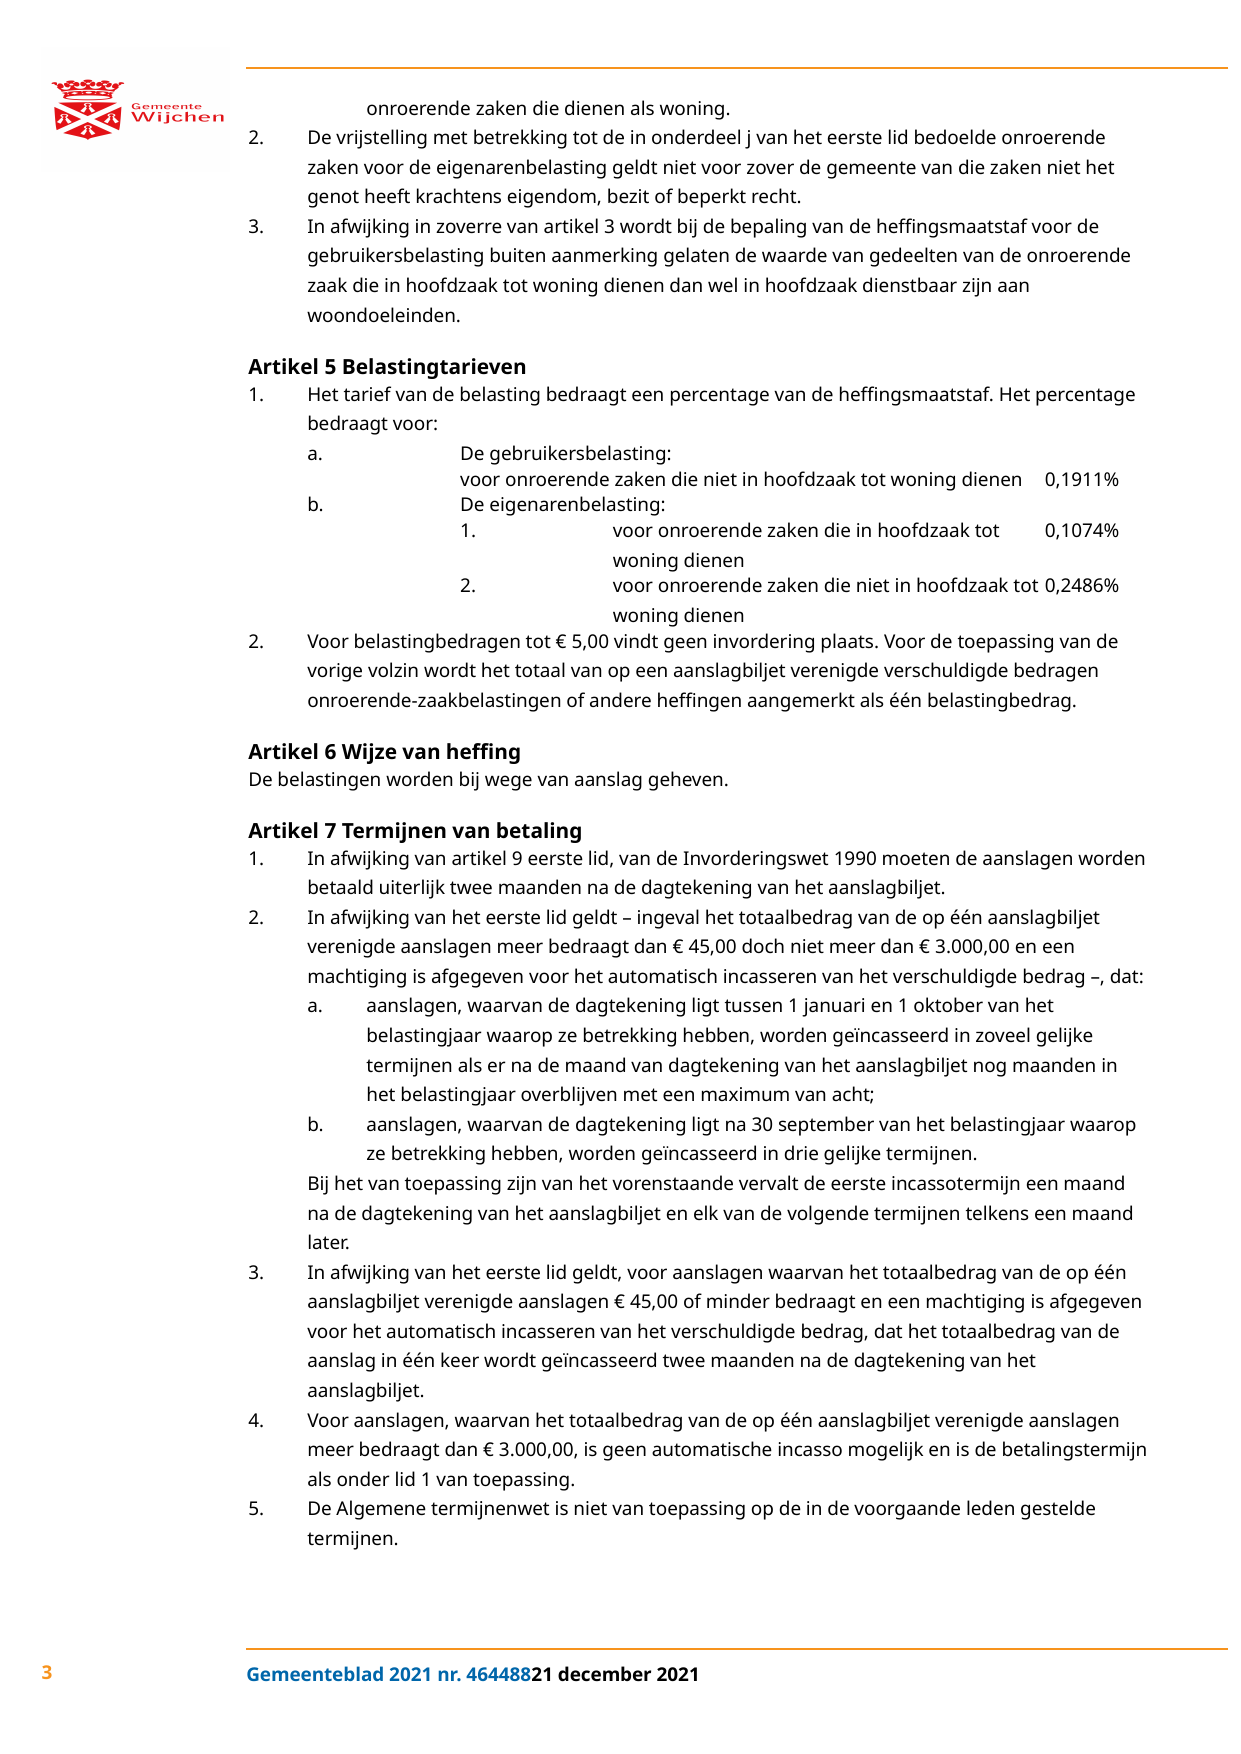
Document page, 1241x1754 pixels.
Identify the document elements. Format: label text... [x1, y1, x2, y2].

list In afwijking in zoverre van artikel 3 wordt bij de bepaling van de heffingsmaatstaf voor de gebruikersbelasting buiten aanmerking gelaten de waarde van gedeelten van de onroerende zaak die in hoofdzaak tot woning dienen dan wel in hoofdzaak dienstbaar zijn aan woondoeleinden. [248, 213, 1152, 328]
table_cell voor onroerende zaken die niet in hoofdzaak tot woning dienen [460, 466, 1044, 491]
table_cell [307, 573, 460, 628]
table_cell 2. [460, 573, 613, 628]
table_cell [1045, 491, 1211, 517]
list In afwijking van het eerste lid geldt – ingeval het totaalbedrag van de op één aanslagbiljet verenigde aanslagen meer bedraagt dan € 45,00 doch niet meer dan € 3.000,00 en een machtiging is afgegeven voor het automatisch incasseren van het verschuldigde bedrag –, dat: [248, 904, 1152, 989]
table_cell 0,1911% [1045, 466, 1211, 491]
list Bij het van toepassing zijn van het vorenstaande vervalt de eerste incassotermijn een maand na de dagtekening van het aanslagbiljet en elk van de volgende termijnen telkens een maand later. [248, 1170, 1152, 1255]
list aanslagen, waarvan de dagtekening ligt na 30 september van het belastingjaar waarop ze betrekking hebben, worden geïncasseerd in drie gelijke termijnen. [307, 1111, 1152, 1166]
table_header a. [307, 440, 460, 466]
list De Algemene termijnenwet is niet van toepassing op de in de voorgaande leden gestelde termijnen. [248, 1496, 1152, 1551]
list In afwijking van het eerste lid geldt, voor aanslagen waarvan het totaalbedrag van de op één aanslagbiljet verenigde aanslagen € 45,00 of minder bedraagt en een machtiging is afgegeven voor het automatisch incasseren van het verschuldigde bedrag, dat het totaalbedrag van de aanslag in één keer wordt geïncasseerd twee maanden na de dagtekening van het aanslagbiljet. [248, 1259, 1152, 1403]
text Artikel 7 Termijnen van betaling [248, 816, 1152, 845]
list In afwijking van artikel 9 eerste lid, van de Invorderingswet 1990 moeten de aanslagen worden betaald uiterlijk twee maanden na de dagtekening van het aanslagbiljet. [248, 845, 1152, 900]
table_header De gebruikersbelasting: [460, 440, 1044, 466]
text De belastingen worden bij wege van aanslag geheven. [248, 766, 1152, 792]
table_cell 0,1074% [1045, 517, 1211, 572]
list Voor belastingbedragen tot € 5,00 vindt geen invordering plaats. Voor de toepassing van de vorige volzin wordt het totaal van op een aanslagbiljet verenigde verschuldigde bedragen onroerende-zaakbelastingen of andere heffingen aangemerkt als één belastingbedrag. [248, 628, 1152, 713]
table_cell 0,2486% [1045, 573, 1211, 628]
text Artikel 5 Belastingtarieven [248, 352, 1152, 381]
table_cell voor onroerende zaken die in hoofdzaak tot woning dienen [613, 517, 1044, 572]
text Artikel 6 Wijze van heffing [248, 737, 1152, 766]
table_cell 1. [460, 517, 613, 572]
picture [41, 47, 231, 172]
table_header [1045, 440, 1211, 466]
table_cell voor onroerende zaken die niet in hoofdzaak tot woning dienen [613, 573, 1044, 628]
table_cell [307, 517, 460, 572]
list aanslagen, waarvan de dagtekening ligt tussen 1 januari en 1 oktober van het belastingjaar waarop ze betrekking hebben, worden geïncasseerd in zoveel gelijke termijnen als er na de maand van dagtekening van het aanslagbiljet nog maanden in het belastingjaar overblijven met een maximum van acht; [307, 993, 1152, 1107]
list onroerende zaken die dienen als woning. [307, 95, 1152, 121]
table_cell b. [307, 491, 460, 517]
table_cell De eigenarenbelasting: [460, 491, 1044, 517]
list De vrijstelling met betrekking tot de in onderdeel j van het eerste lid bedoelde onroerende zaken voor de eigenarenbelasting geldt niet voor zover de gemeente van die zaken niet het genot heeft krachtens eigendom, bezit of beperkt recht. [248, 124, 1152, 209]
table_cell [307, 466, 460, 491]
list Voor aanslagen, waarvan het totaalbedrag van de op één aanslagbiljet verenigde aanslagen meer bedraagt dan € 3.000,00, is geen automatische incasso mogelijk en is de betalingstermijn als onder lid 1 van toepassing. [248, 1407, 1152, 1492]
list Het tarief van de belasting bedraagt een percentage van de heffingsmaatstaf. Het percentage bedraagt voor: [248, 381, 1152, 436]
